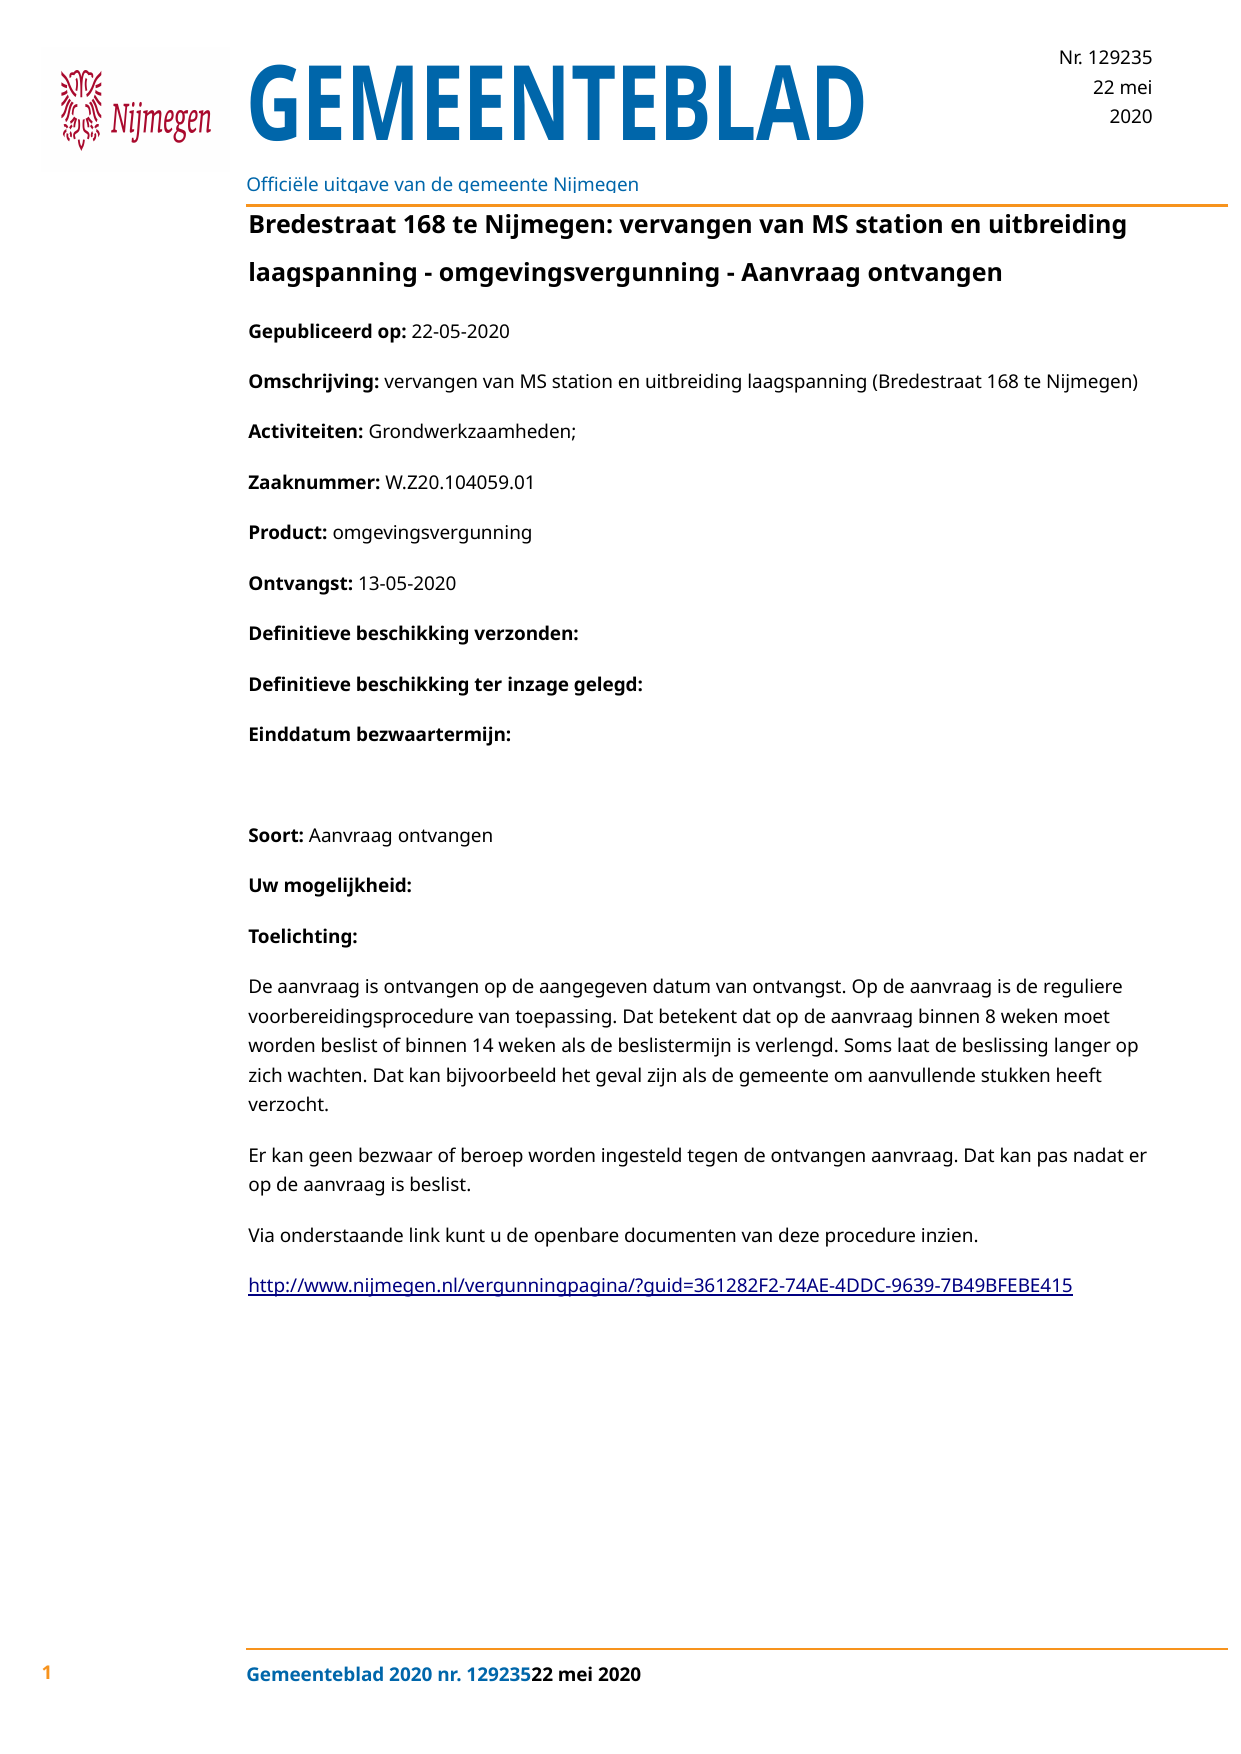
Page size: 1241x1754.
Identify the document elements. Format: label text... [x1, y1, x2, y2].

text Via onderstaande link kunt u de openbare documenten van deze procedure inzien. [248, 1222, 1152, 1248]
text Definitieve beschikking verzonden: [248, 620, 1152, 646]
text Toelichting: [248, 923, 1152, 949]
picture [41, 47, 231, 172]
text Ontvangst: 13-05-2020 [248, 570, 1152, 596]
text Activiteiten: Grondwerkzaamheden; [248, 419, 1152, 444]
text Bredestraat 168 te Nijmegen: vervangen van MS station en uitbreiding laagspanning - omgevingsvergunning - Aanvraag ontvangen [248, 207, 1152, 288]
text Omschrijving: vervangen van MS station en uitbreiding laagspanning (Bredestraat 168 te Nijmegen) [248, 368, 1152, 394]
text Er kan geen bezwaar of beroep worden ingesteld tegen de ontvangen aanvraag. Dat kan pas nadat er op de aanvraag is beslist. [248, 1142, 1152, 1197]
text De aanvraag is ontvangen op de aangegeven datum van ontvangst. Op de aanvraag is de reguliere voorbereidingsprocedure van toepassing. Dat betekent dat op de aanvraag binnen 8 weken moet worden beslist of binnen 14 weken als de beslistermijn is verlengd. Soms laat de beslissing langer op zich wachten. Dat kan bijvoorbeeld het geval zijn als de gemeente om aanvullende stukken heeft verzocht. [248, 973, 1152, 1117]
text Definitieve beschikking ter inzage gelegd: [248, 671, 1152, 697]
text Gepubliceerd op: 22-05-2020 [248, 318, 1152, 344]
text Product: omgevingsvergunning [248, 519, 1152, 545]
text Soort: Aanvraag ontvangen [248, 822, 1152, 848]
text Zaaknummer: W.Z20.104059.01 [248, 469, 1152, 495]
text http://www.nijmegen.nl/vergunningpagina/?guid=361282F2-74AE-4DDC-9639-7B49BFEBE415 [248, 1272, 1152, 1298]
text Einddatum bezwaartermijn: [248, 721, 1152, 747]
text Uw mogelijkheid: [248, 872, 1152, 898]
